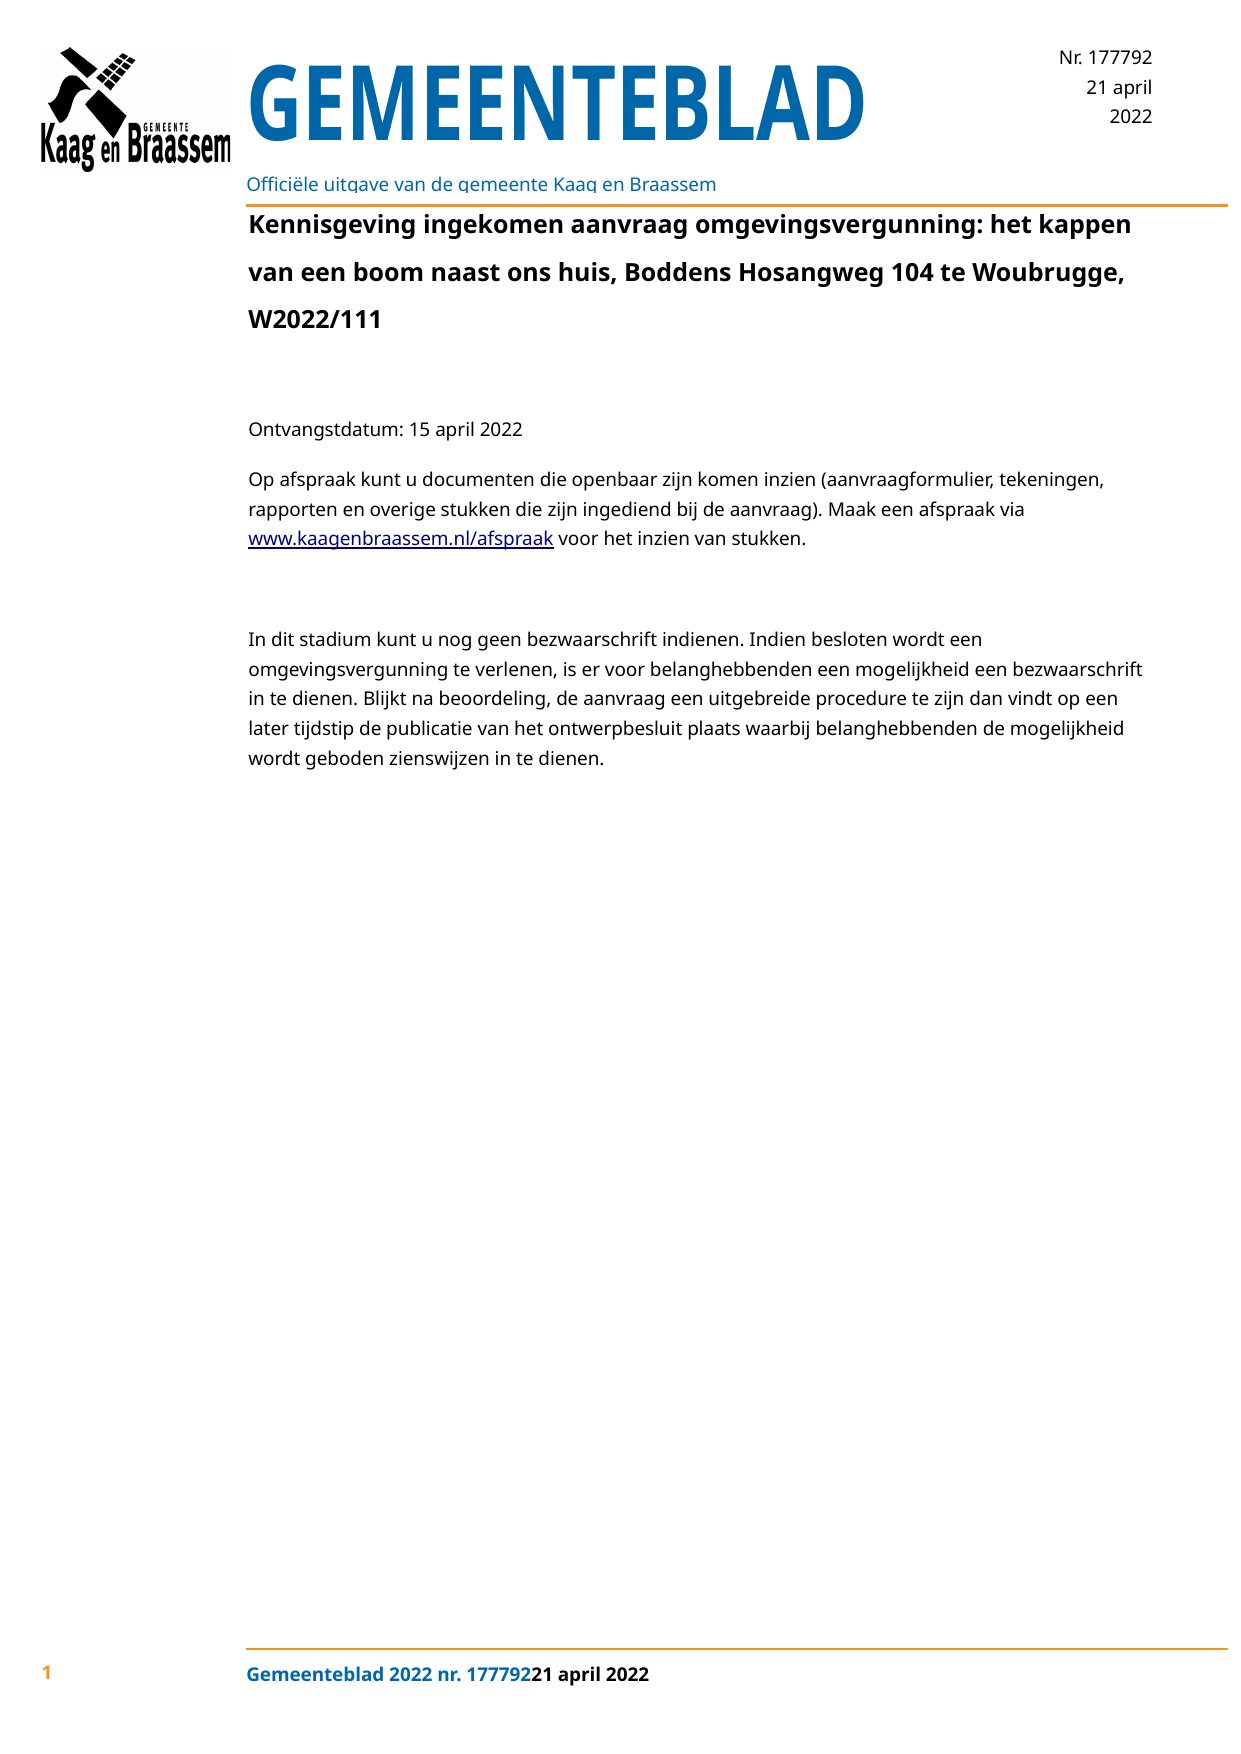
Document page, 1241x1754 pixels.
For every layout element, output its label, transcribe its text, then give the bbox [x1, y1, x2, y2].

text Ontvangstdatum: 15 april 2022 [248, 416, 1152, 442]
text Op afspraak kunt u documenten die openbaar zijn komen inzien (aanvraagformulier, tekeningen, rapporten en overige stukken die zijn ingediend bij de aanvraag). Maak een afspraak via www.kaagenbraassem.nl/afspraak voor het inzien van stukken. [248, 466, 1152, 551]
text In dit stadium kunt u nog geen bezwaarschrift indienen. Indien besloten wordt een omgevingsvergunning te verlenen, is er voor belanghebbenden een mogelijkheid een bezwaarschrift in te dienen. Blijkt na beoordeling, de aanvraag een uitgebreide procedure te zijn dan vindt op een later tijdstip de publicatie van het ontwerpbesluit plaats waarbij belanghebbenden de mogelijkheid wordt geboden zienswijzen in te dienen. [248, 626, 1152, 770]
picture [41, 47, 231, 172]
text Kennisgeving ingekomen aanvraag omgevingsvergunning: het kappen van een boom naast ons huis, Boddens Hosangweg 104 te Woubrugge, W2022/111 [248, 207, 1152, 336]
